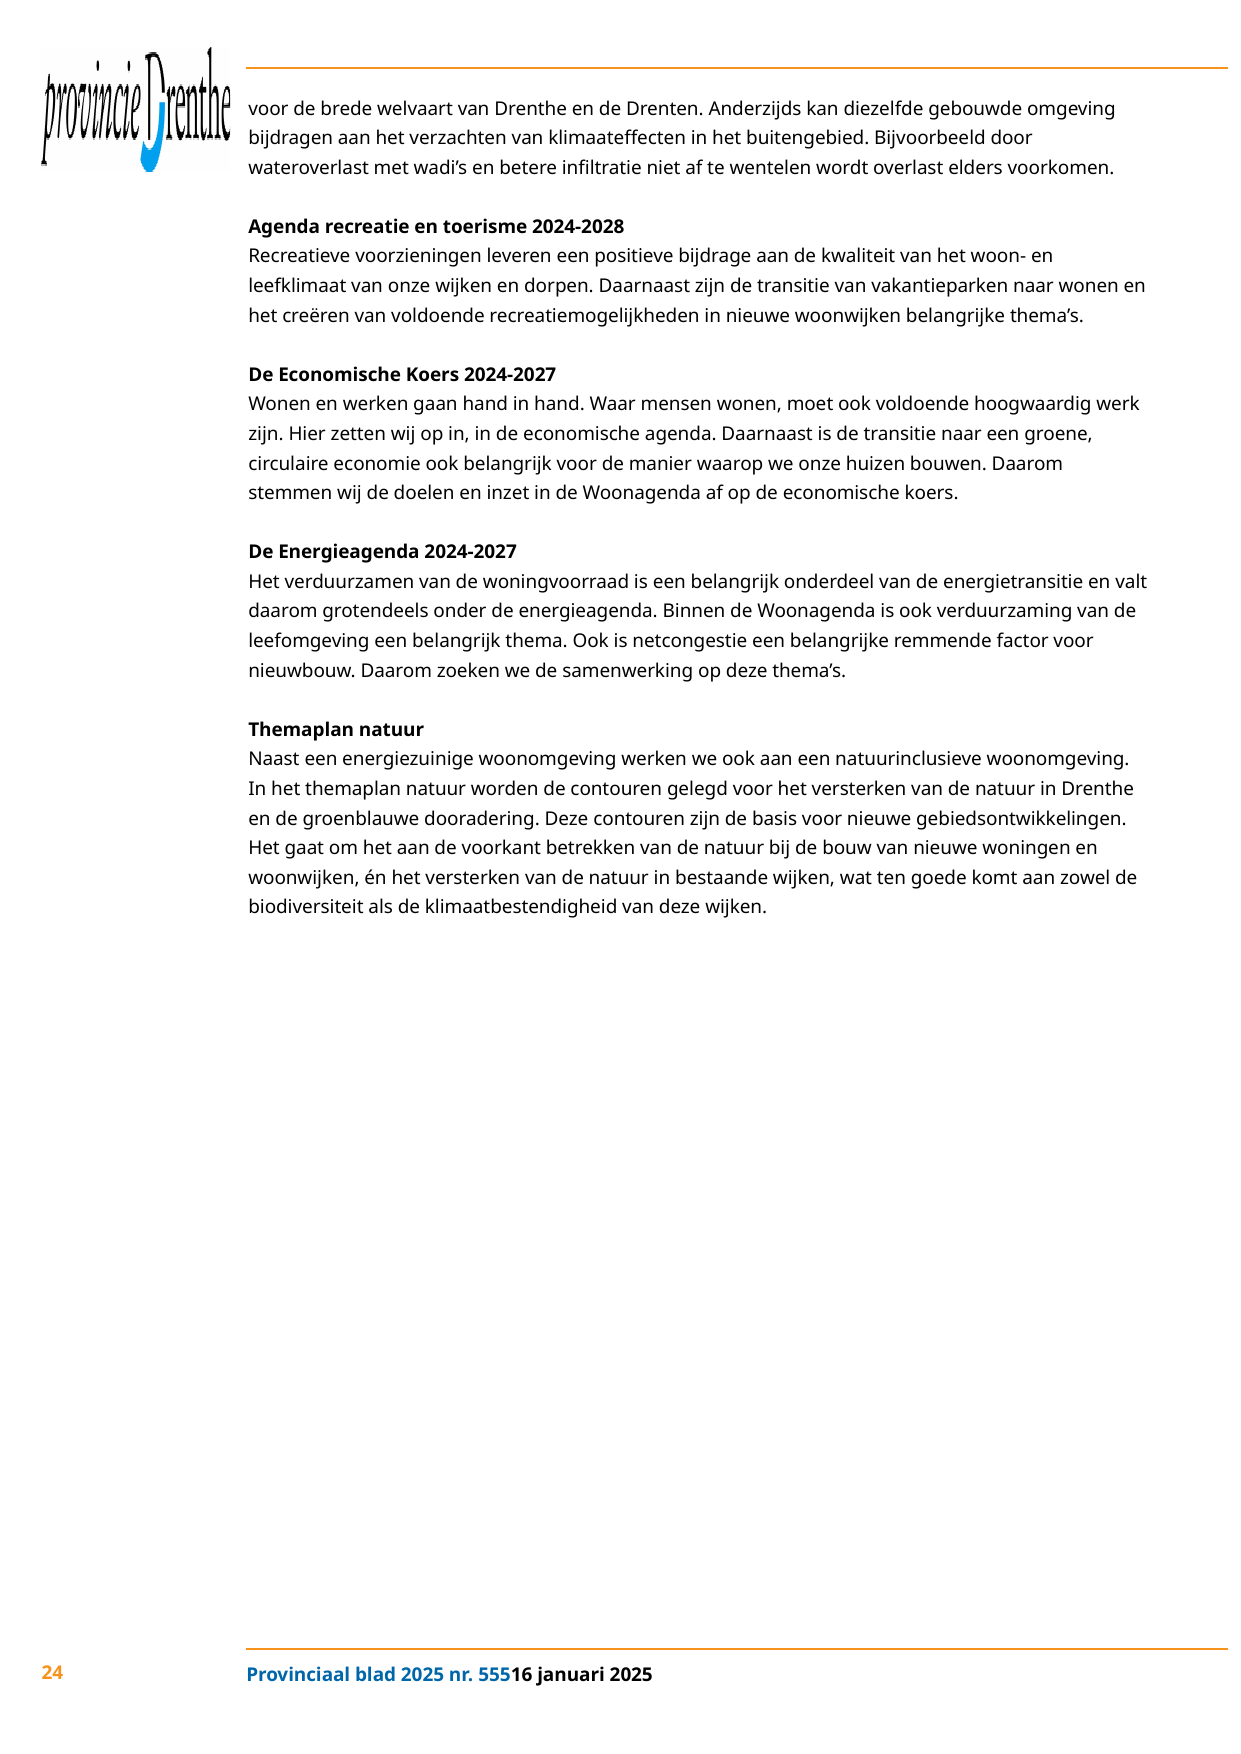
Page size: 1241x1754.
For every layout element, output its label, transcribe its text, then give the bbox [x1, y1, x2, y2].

text Themaplan natuur [248, 716, 1152, 742]
text Wonen en werken gaan hand in hand. Waar mensen wonen, moet ook voldoende hoogwaardig werk zijn. Hier zetten wij op in, in de economische agenda. Daarnaast is de transitie naar een groene, circulaire economie ook belangrijk voor de manier waarop we onze huizen bouwen. Daarom stemmen wij de doelen en inzet in de Woonagenda af op de economische koers. [248, 391, 1152, 505]
picture [41, 47, 231, 172]
text De Energieagenda 2024-2027 [248, 538, 1152, 564]
text voor de brede welvaart van Drenthe en de Drenten. Anderzijds kan diezelfde gebouwde omgeving bijdragen aan het verzachten van klimaateffecten in het buitengebied. Bijvoorbeeld door wateroverlast met wadi’s en betere infiltratie niet af te wentelen wordt overlast elders voorkomen. [248, 95, 1152, 180]
text De Economische Koers 2024-2027 [248, 361, 1152, 387]
text Naast een energiezuinige woonomgeving werken we ook aan een natuurinclusieve woonomgeving. In het themaplan natuur worden de contouren gelegd voor het versterken van de natuur in Drenthe en de groenblauwe dooradering. Deze contouren zijn de basis voor nieuwe gebiedsontwikkelingen. Het gaat om het aan de voorkant betrekken van de natuur bij de bouw van nieuwe woningen en woonwijken, én het versterken van de natuur in bestaande wijken, wat ten goede komt aan zowel de biodiversiteit als de klimaatbestendigheid van deze wijken. [248, 746, 1152, 919]
text Agenda recreatie en toerisme 2024-2028 [248, 213, 1152, 239]
text Het verduurzamen van de woningvoorraad is een belangrijk onderdeel van de energietransitie en valt daarom grotendeels onder de energieagenda. Binnen de Woonagenda is ook verduurzaming van de leefomgeving een belangrijk thema. Ook is netcongestie een belangrijke remmende factor voor nieuwbouw. Daarom zoeken we de samenwerking op deze thema’s. [248, 568, 1152, 683]
text Recreatieve voorzieningen leveren een positieve bijdrage aan de kwaliteit van het woon- en leefklimaat van onze wijken en dorpen. Daarnaast zijn de transitie van vakantieparken naar wonen en het creëren van voldoende recreatiemogelijkheden in nieuwe woonwijken belangrijke thema’s. [248, 243, 1152, 328]
